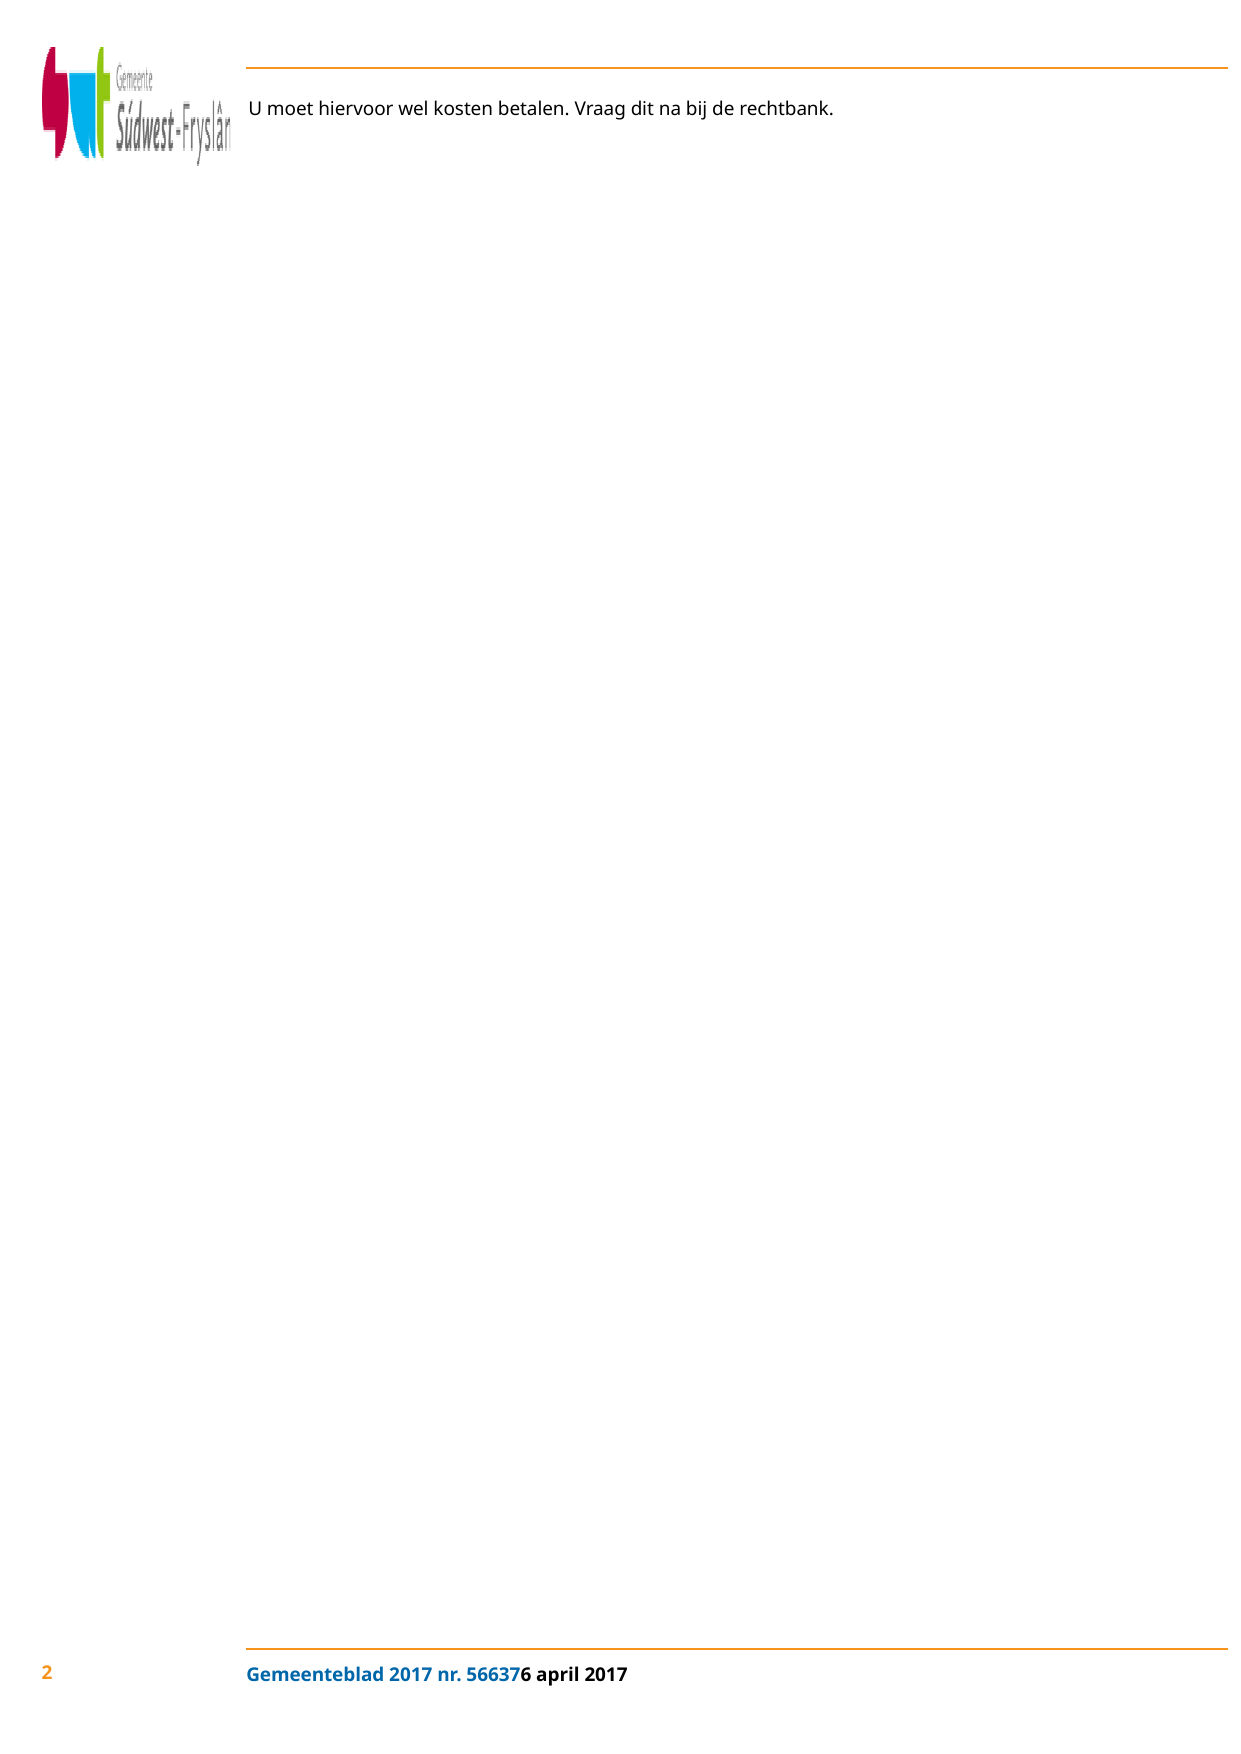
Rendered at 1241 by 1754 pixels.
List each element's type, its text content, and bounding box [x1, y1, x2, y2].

text U moet hiervoor wel kosten betalen. Vraag dit na bij de rechtbank. [248, 95, 1152, 121]
picture [41, 47, 231, 172]
